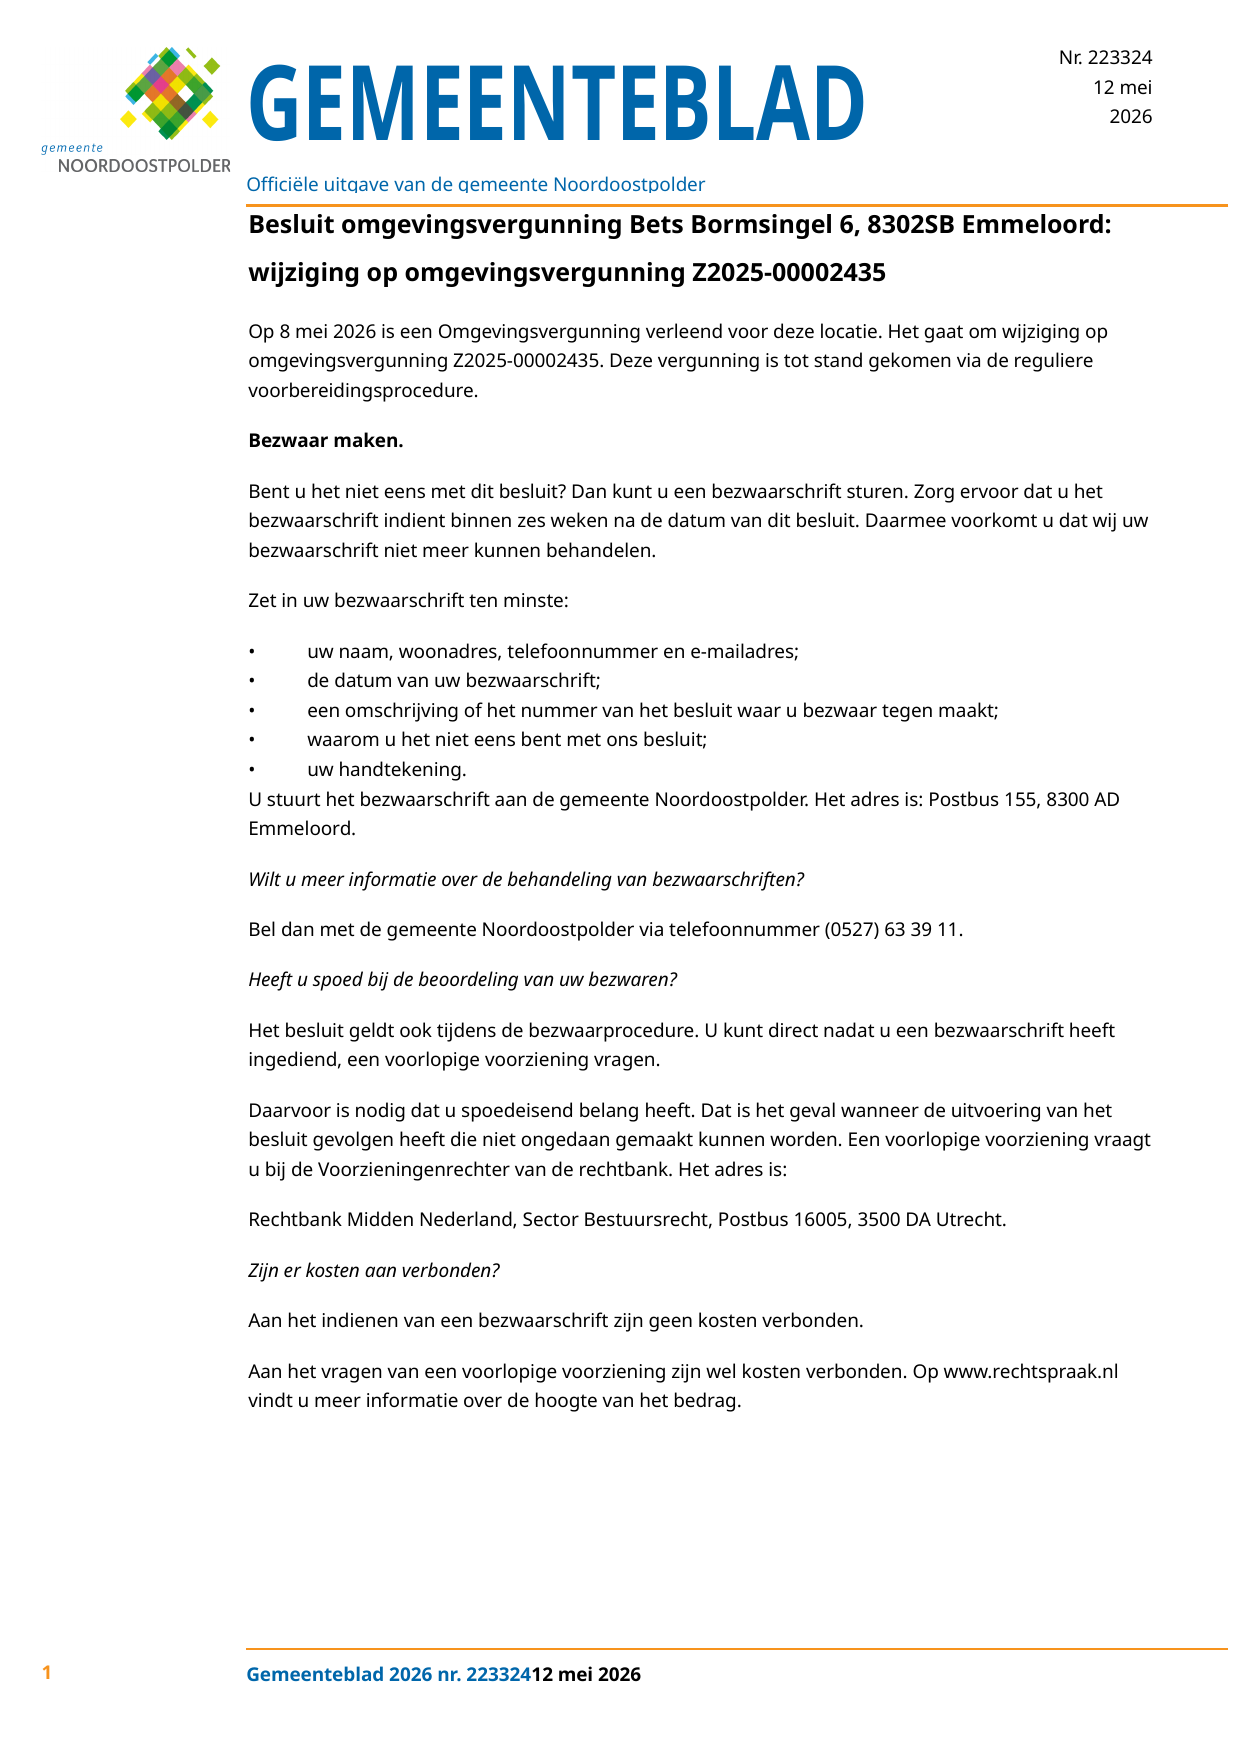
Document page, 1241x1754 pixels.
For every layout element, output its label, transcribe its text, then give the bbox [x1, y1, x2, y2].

list uw naam, woonadres, telefoonnummer en e-mailadres; [248, 638, 1152, 664]
list uw handtekening. [248, 756, 1152, 782]
text Besluit omgevingsvergunning Bets Bormsingel 6, 8302SB Emmeloord: wijziging op omgevingsvergunning Z2025-00002435 [248, 207, 1152, 288]
text Zijn er kosten aan verbonden? [248, 1257, 1152, 1283]
text Bezwaar maken. [248, 427, 1152, 453]
text Zet in uw bezwaarschrift ten minste: [248, 587, 1152, 613]
text Daarvoor is nodig dat u spoedeisend belang heeft. Dat is het geval wanneer de uitvoering van het besluit gevolgen heeft die niet ongedaan gemaakt kunnen worden. Een voorlopige voorziening vraagt u bij de Voorzieningenrechter van de rechtbank. Het adres is: [248, 1097, 1152, 1182]
list een omschrijving of het nummer van het besluit waar u bezwaar tegen maakt; [248, 697, 1152, 723]
text Rechtbank Midden Nederland, Sector Bestuursrecht, Postbus 16005, 3500 DA Utrecht. [248, 1207, 1152, 1232]
text U stuurt het bezwaarschrift aan de gemeente Noordoostpolder. Het adres is: Postbus 155, 8300 AD Emmeloord. [248, 786, 1152, 841]
text Aan het indienen van een bezwaarschrift zijn geen kosten verbonden. [248, 1307, 1152, 1333]
text Heeft u spoed bij de beoordeling van uw bezwaren? [248, 967, 1152, 992]
list waarom u het niet eens bent met ons besluit; [248, 727, 1152, 752]
text Aan het vragen van een voorlopige voorziening zijn wel kosten verbonden. Op www.rechtspraak.nl vindt u meer informatie over de hoogte van het bedrag. [248, 1358, 1152, 1413]
picture [41, 47, 231, 172]
list de datum van uw bezwaarschrift; [248, 667, 1152, 693]
text Wilt u meer informatie over de behandeling van bezwaarschriften? [248, 866, 1152, 892]
text Het besluit geldt ook tijdens de bezwaarprocedure. U kunt direct nadat u een bezwaarschrift heeft ingediend, een voorlopige voorziening vragen. [248, 1017, 1152, 1072]
text Bent u het niet eens met dit besluit? Dan kunt u een bezwaarschrift sturen. Zorg ervoor dat u het bezwaarschrift indient binnen zes weken na de datum van dit besluit. Daarmee voorkomt u dat wij uw bezwaarschrift niet meer kunnen behandelen. [248, 478, 1152, 563]
text Bel dan met de gemeente Noordoostpolder via telefoonnummer (0527) 63 39 11. [248, 916, 1152, 942]
text Op 8 mei 2026 is een Omgevingsvergunning verleend voor deze locatie. Het gaat om wijziging op omgevingsvergunning Z2025-00002435. Deze vergunning is tot stand gekomen via de reguliere voorbereidingsprocedure. [248, 318, 1152, 403]
